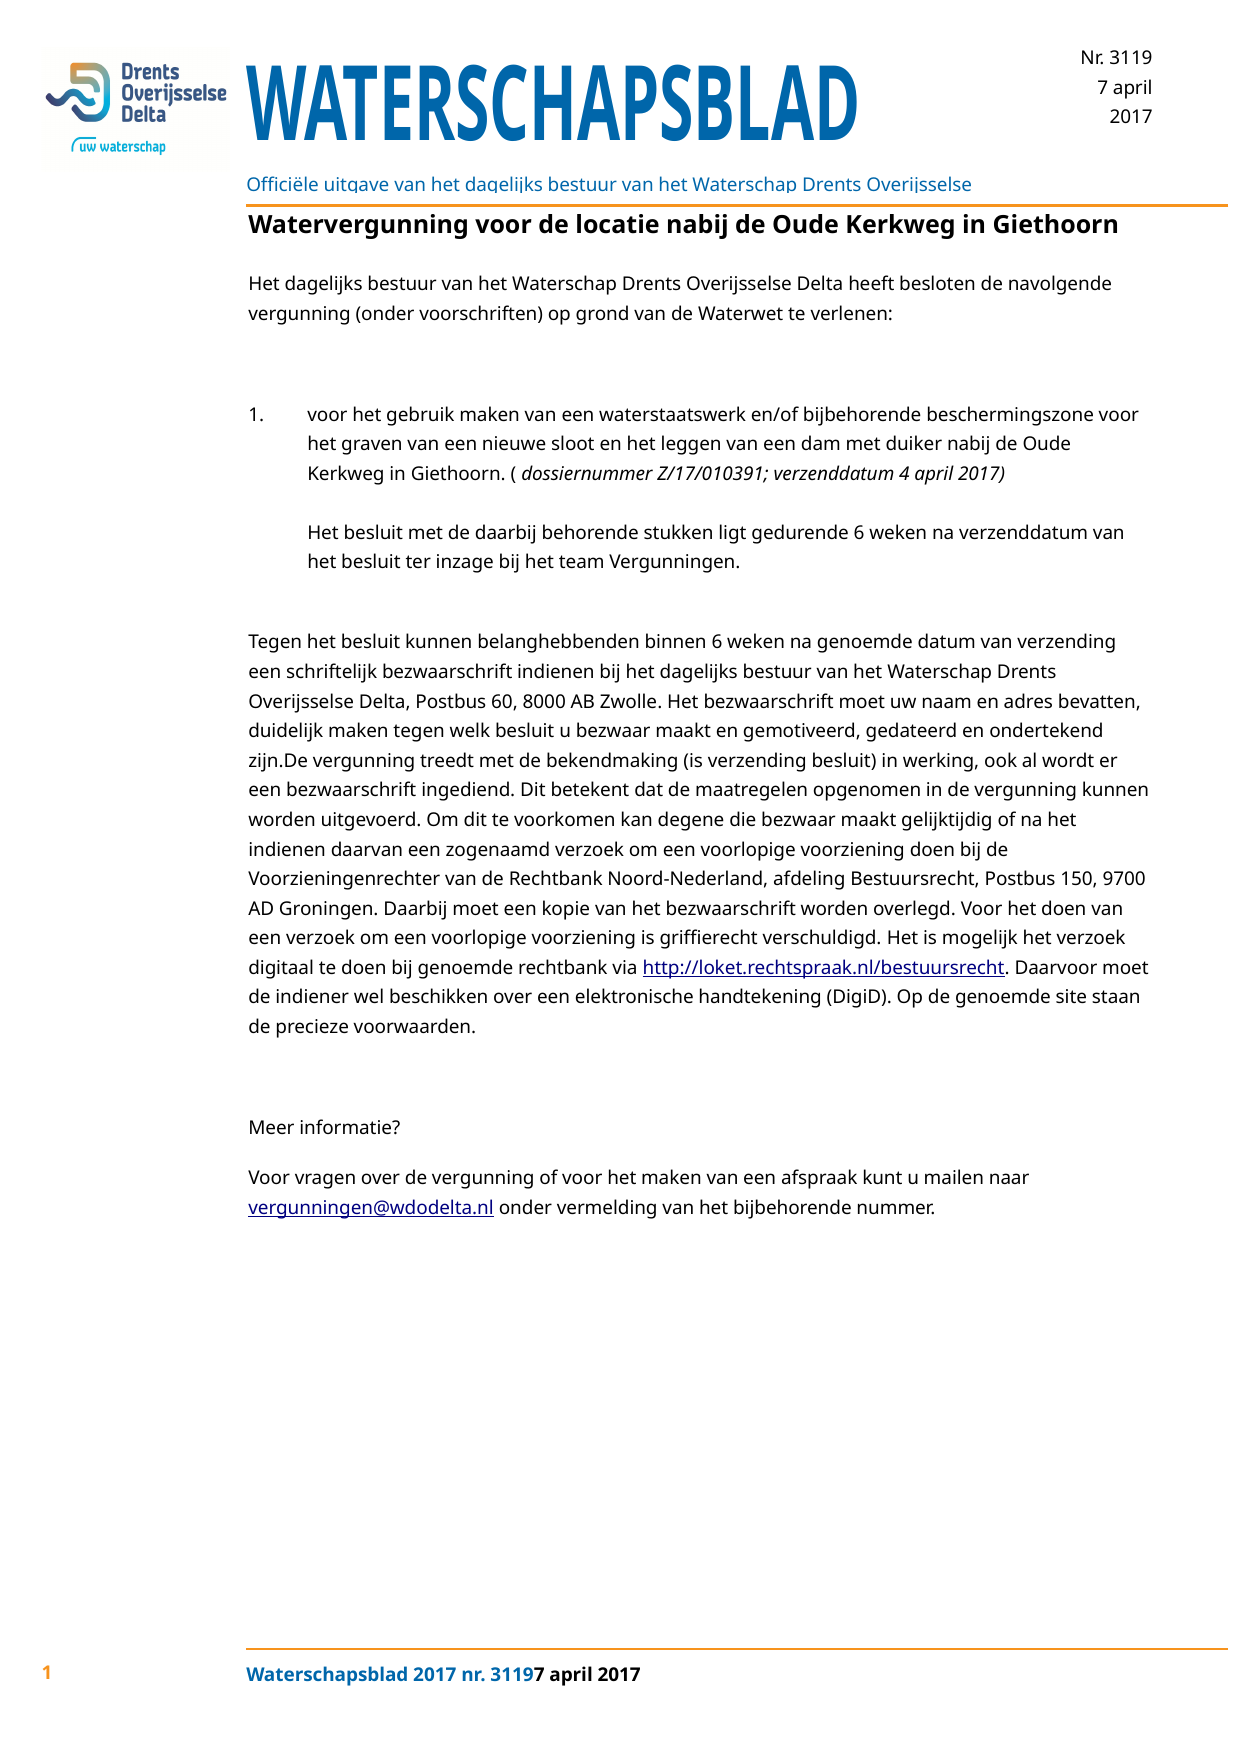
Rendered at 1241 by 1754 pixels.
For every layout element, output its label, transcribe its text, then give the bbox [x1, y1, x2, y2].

text Tegen het besluit kunnen belanghebbenden binnen 6 weken na genoemde datum van verzending een schriftelijk bezwaarschrift indienen bij het dagelijks bestuur van het Waterschap Drents Overijsselse Delta, Postbus 60, 8000 AB Zwolle. Het bezwaarschrift moet uw naam en adres bevatten, duidelijk maken tegen welk besluit u bezwaar maakt en gemotiveerd, gedateerd en ondertekend zijn.De vergunning treedt met de bekendmaking (is verzending besluit) in werking, ook al wordt er een bezwaarschrift ingediend. Dit betekent dat de maatregelen opgenomen in de vergunning kunnen worden uitgevoerd. Om dit te voorkomen kan degene die bezwaar maakt gelijktijdig of na het indienen daarvan een zogenaamd verzoek om een voorlopige voorziening doen bij de Voorzieningenrechter van de Rechtbank Noord-Nederland, afdeling Bestuursrecht, Postbus 150, 9700 AD Groningen. Daarbij moet een kopie van het bezwaarschrift worden overlegd. Voor het doen van een verzoek om een voorlopige voorziening is griffierecht verschuldigd. Het is mogelijk het verzoek digitaal te doen bij genoemde rechtbank via http://loket.rechtspraak.nl/bestuursrecht. Daarvoor moet de indiener wel beschikken over een elektronische handtekening (DigiD). Op de genoemde site staan de precieze voorwaarden. [248, 629, 1152, 1039]
text Voor vragen over de vergunning of voor het maken van een afspraak kunt u mailen naar vergunningen@wdodelta.nl onder vermelding van het bijbehorende nummer. [248, 1164, 1152, 1220]
list voor het gebruik maken van een waterstaatswerk en/of bijbehorende beschermingszone voor het graven van een nieuwe sloot en het leggen van een dam met duiker nabij de Oude Kerkweg in Giethoorn. ( dossiernummer Z/17/010391; verzenddatum 4 april 2017) [248, 401, 1152, 486]
list Het besluit met de daarbij behorende stukken ligt gedurende 6 weken na verzenddatum van het besluit ter inzage bij het team Vergunningen. [248, 519, 1152, 574]
text Het dagelijks bestuur van het Waterschap Drents Overijsselse Delta heeft besloten de navolgende vergunning (onder voorschriften) op grond van de Waterwet te verlenen: [248, 270, 1152, 326]
picture [41, 47, 231, 172]
text Meer informatie? [248, 1114, 1152, 1140]
text Watervergunning voor de locatie nabij de Oude Kerkweg in Giethoorn [248, 207, 1152, 241]
